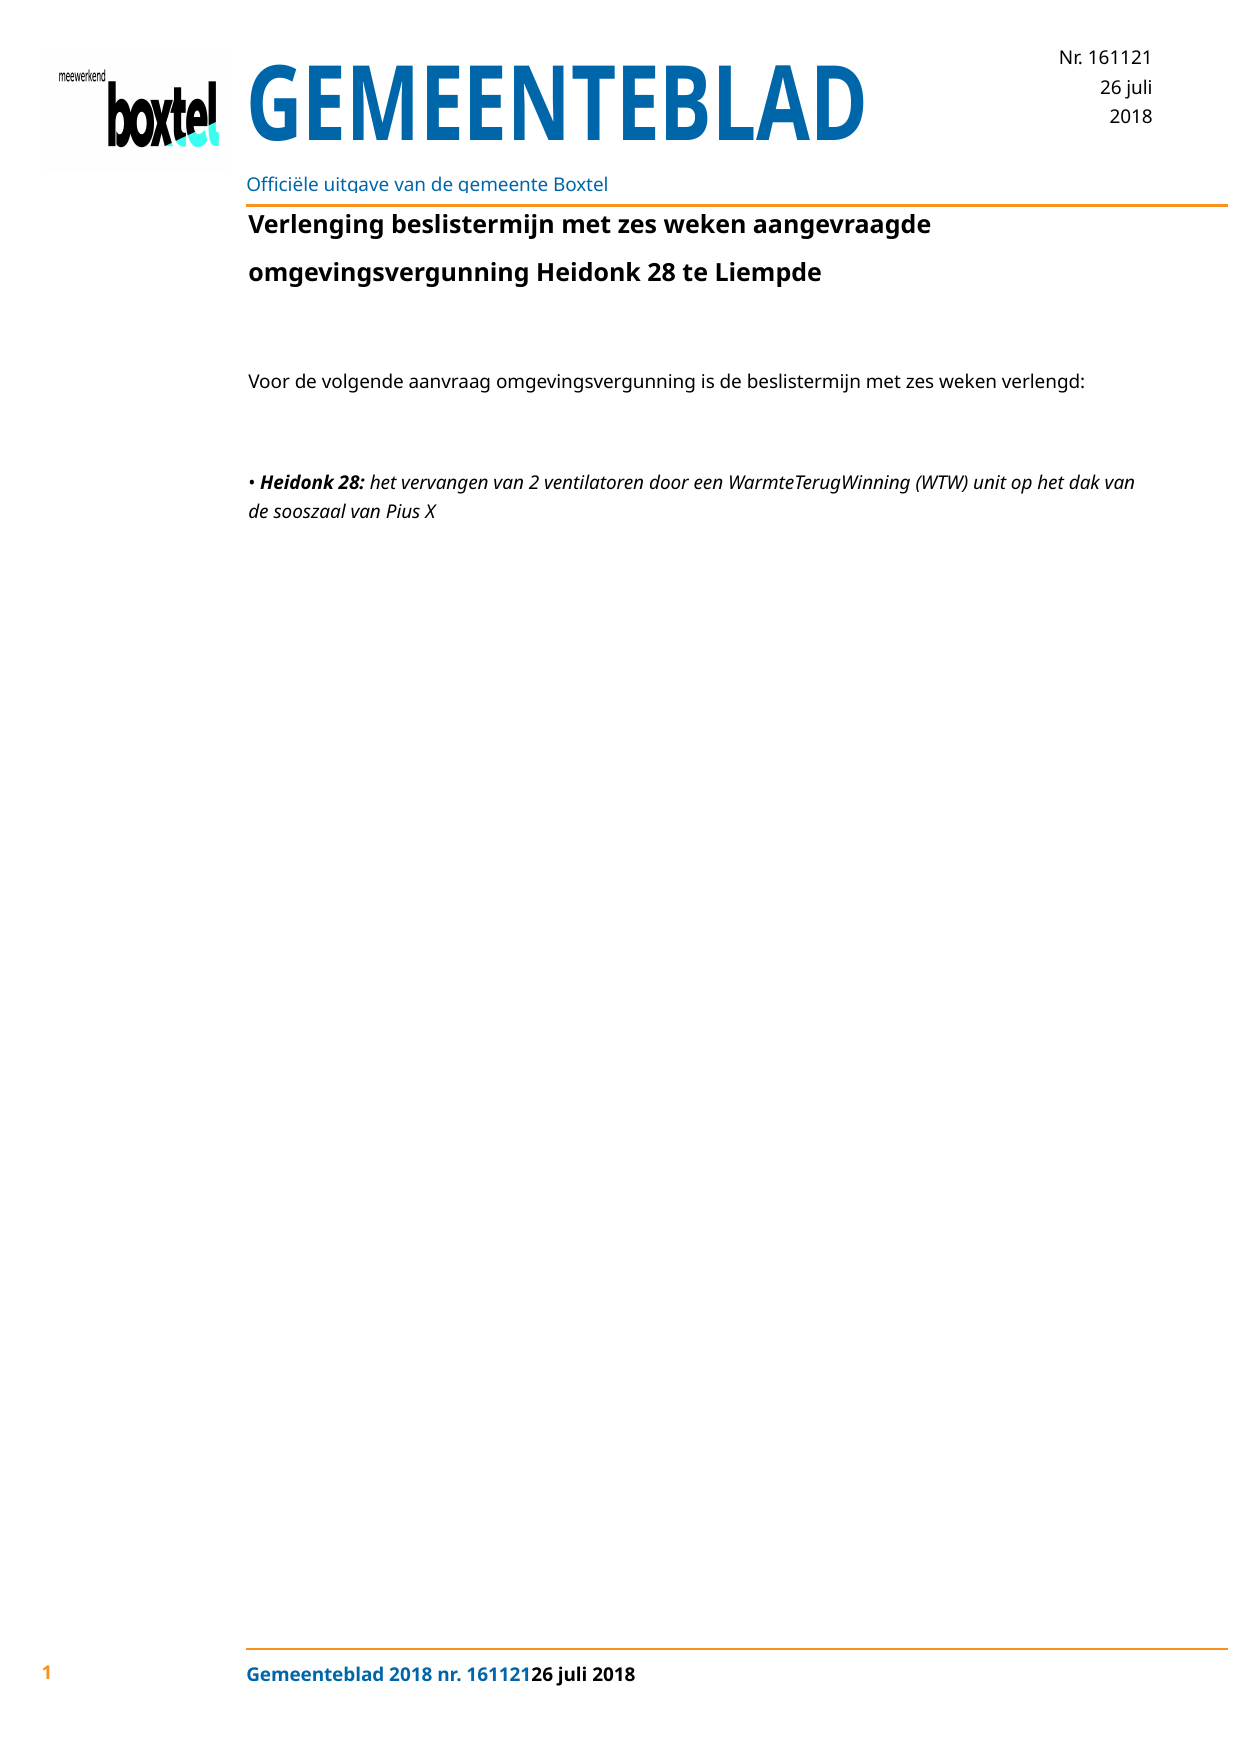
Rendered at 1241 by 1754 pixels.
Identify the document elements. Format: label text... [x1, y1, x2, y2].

text Verlenging beslistermijn met zes weken aangevraagde omgevingsvergunning Heidonk 28 te Liempde [248, 207, 1152, 288]
picture [41, 47, 231, 172]
text • Heidonk 28: het vervangen van 2 ventilatoren door een WarmteTerugWinning (WTW) unit op het dak van de sooszaal van Pius X [248, 469, 1152, 524]
text Voor de volgende aanvraag omgevingsvergunning is de beslistermijn met zes weken verlengd: [248, 368, 1152, 394]
